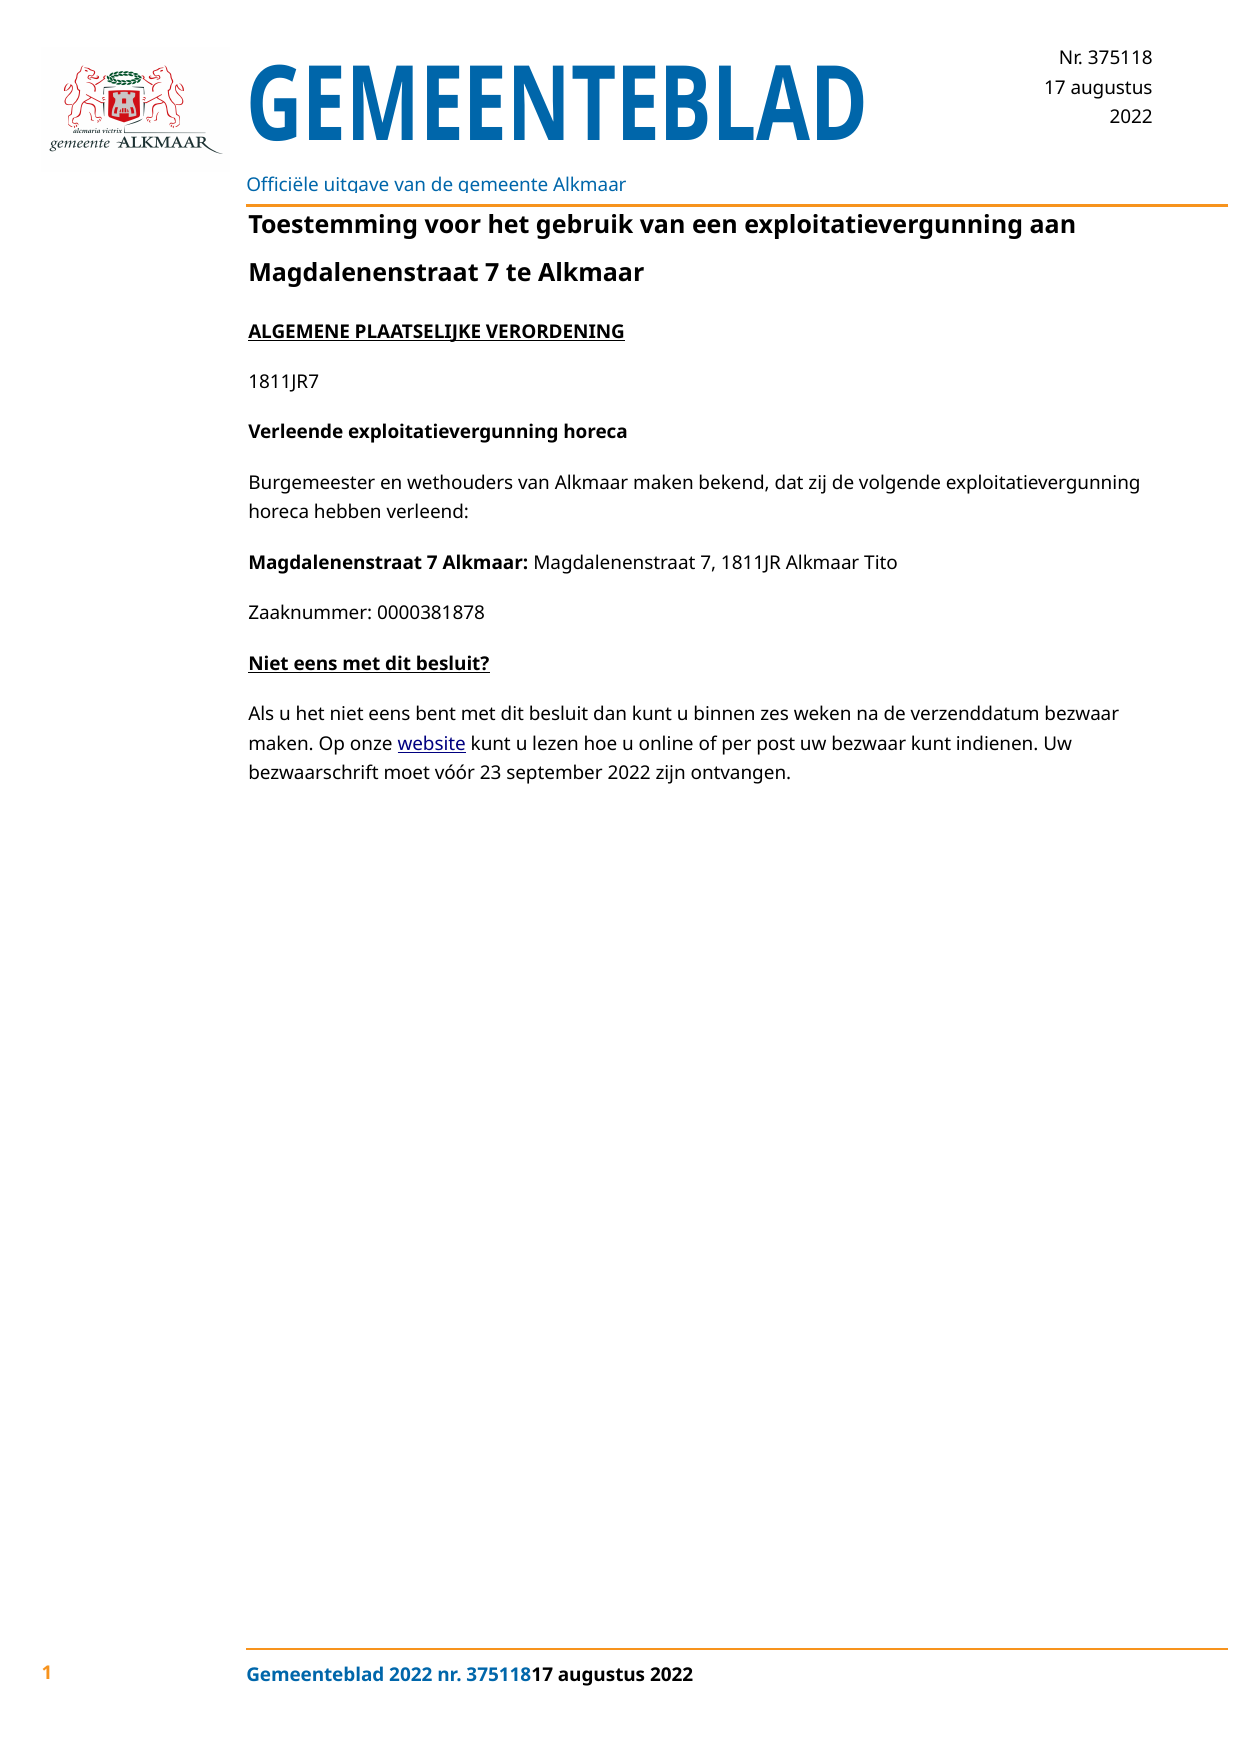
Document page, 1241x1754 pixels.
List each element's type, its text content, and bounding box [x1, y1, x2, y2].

text Als u het niet eens bent met dit besluit dan kunt u binnen zes weken na de verzenddatum bezwaar maken. Op onze website kunt u lezen hoe u online of per post uw bezwaar kunt indienen. Uw bezwaarschrift moet vóór 23 september 2022 zijn ontvangen. [248, 700, 1152, 785]
text Magdalenenstraat 7 Alkmaar: Magdalenenstraat 7, 1811JR Alkmaar Tito [248, 549, 1152, 575]
text ALGEMENE PLAATSELIJKE VERORDENING [248, 318, 1152, 344]
text Burgemeester en wethouders van Alkmaar maken bekend, dat zij de volgende exploitatievergunning horeca hebben verleend: [248, 469, 1152, 524]
text 1811JR7 [248, 368, 1152, 394]
text Verleende exploitatievergunning horeca [248, 419, 1152, 444]
text Toestemming voor het gebruik van een exploitatievergunning aan Magdalenenstraat 7 te Alkmaar [248, 207, 1152, 288]
picture [41, 47, 231, 172]
text Zaaknummer: 0000381878 [248, 599, 1152, 625]
text Niet eens met dit besluit? [248, 650, 1152, 676]
